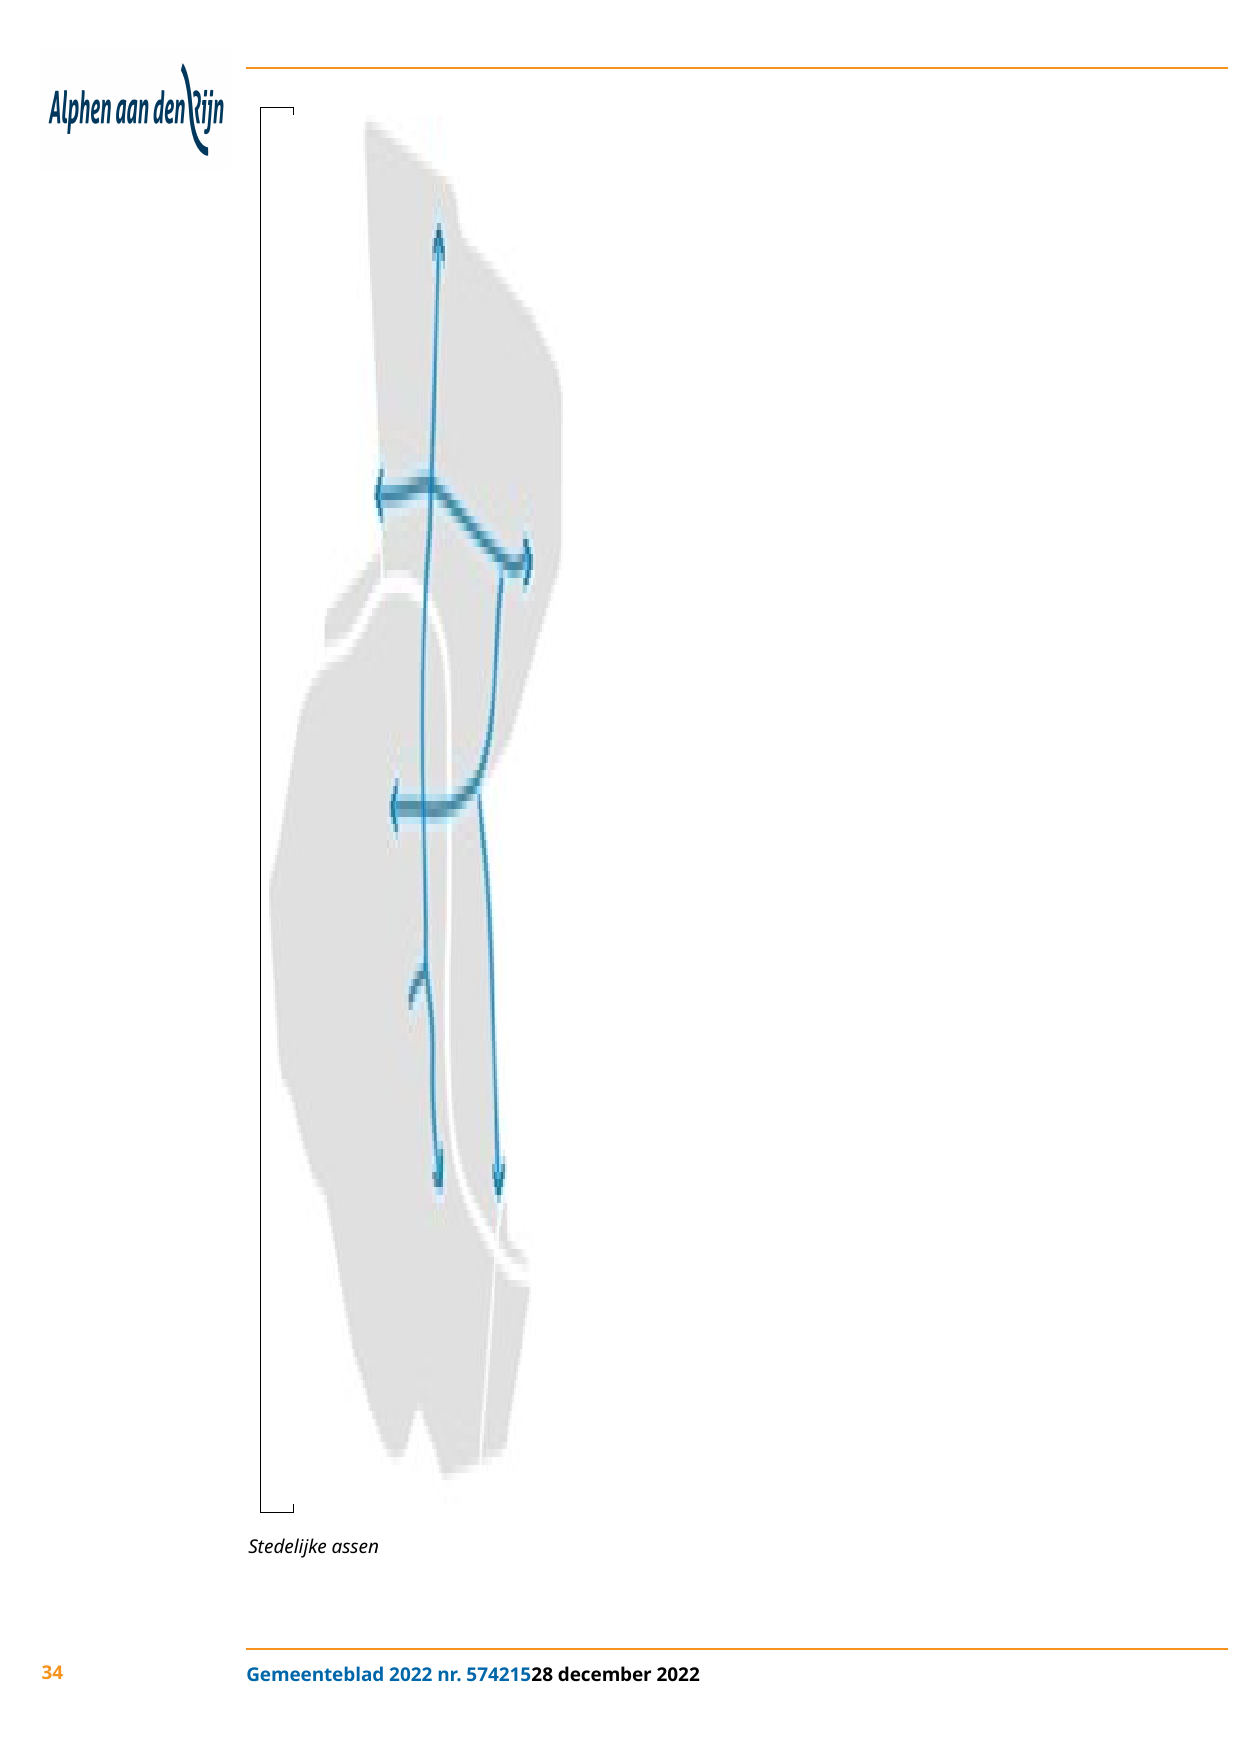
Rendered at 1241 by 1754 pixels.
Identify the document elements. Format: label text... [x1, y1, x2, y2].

picture [41, 47, 231, 172]
text Stedelijke assen [248, 1534, 1152, 1559]
picture [268, 115, 565, 1504]
